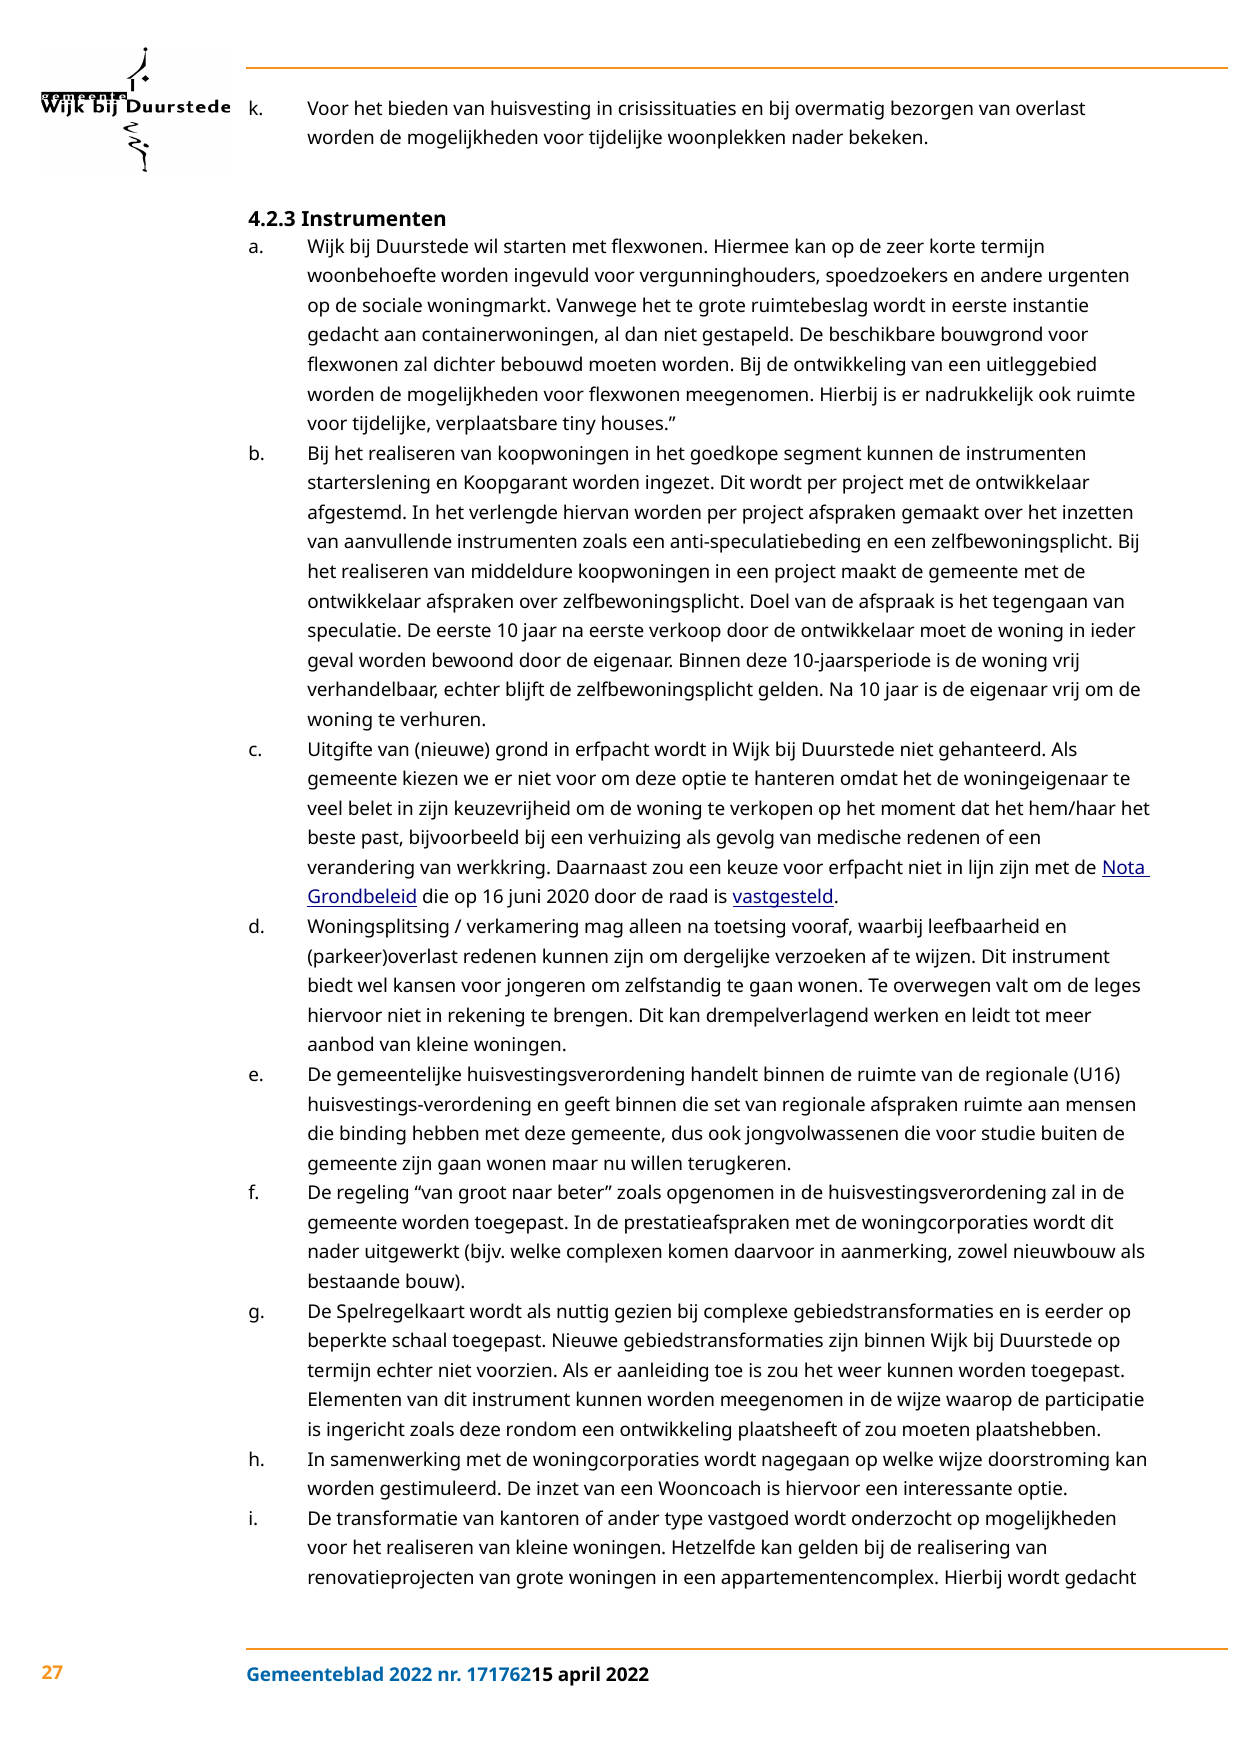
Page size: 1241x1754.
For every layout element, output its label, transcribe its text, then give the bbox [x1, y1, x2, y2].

list Woningsplitsing / verkamering mag alleen na toetsing vooraf, waarbij leefbaarheid en (parkeer)overlast redenen kunnen zijn om dergelijke verzoeken af te wijzen. Dit instrument biedt wel kansen voor jongeren om zelfstandig te gaan wonen. Te overwegen valt om de leges hiervoor niet in rekening te brengen. Dit kan drempelverlagend werken en leidt tot meer aanbod van kleine woningen. [248, 913, 1152, 1057]
list In samenwerking met de woningcorporaties wordt nagegaan op welke wijze doorstroming kan worden gestimuleerd. De inzet van een Wooncoach is hiervoor een interessante optie. [248, 1446, 1152, 1501]
list De Spelregelkaart wordt als nuttig gezien bij complexe gebiedstransformaties en is eerder op beperkte schaal toegepast. Nieuwe gebiedstransformaties zijn binnen Wijk bij Duurstede op termijn echter niet voorzien. Als er aanleiding toe is zou het weer kunnen worden toegepast. Elementen van dit instrument kunnen worden meegenomen in de wijze waarop de participatie is ingericht zoals deze rondom een ontwikkeling plaatsheeft of zou moeten plaatshebben. [248, 1298, 1152, 1442]
list Bij het realiseren van koopwoningen in het goedkope segment kunnen de instrumenten starterslening en Koopgarant worden ingezet. Dit wordt per project met de ontwikkelaar afgestemd. In het verlengde hiervan worden per project afspraken gemaakt over het inzetten van aanvullende instrumenten zoals een anti-speculatiebeding en een zelfbewoningsplicht. Bij het realiseren van middeldure koopwoningen in een project maakt de gemeente met de ontwikkelaar afspraken over zelfbewoningsplicht. Doel van de afspraak is het tegengaan van speculatie. De eerste 10 jaar na eerste verkoop door de ontwikkelaar moet de woning in ieder geval worden bewoond door de eigenaar. Binnen deze 10-jaarsperiode is de woning vrij verhandelbaar, echter blijft de zelfbewoningsplicht gelden. Na 10 jaar is de eigenaar vrij om de woning te verhuren. [248, 440, 1152, 732]
list Wijk bij Duurstede wil starten met flexwonen. Hiermee kan op de zeer korte termijn woonbehoefte worden ingevuld voor vergunninghouders, spoedzoekers en andere urgenten op de sociale woningmarkt. Vanwege het te grote ruimtebeslag wordt in eerste instantie gedacht aan containerwoningen, al dan niet gestapeld. De beschikbare bouwgrond voor flexwonen zal dichter bebouwd moeten worden. Bij de ontwikkeling van een uitleggebied worden de mogelijkheden voor flexwonen meegenomen. Hierbij is er nadrukkelijk ook ruimte voor tijdelijke, verplaatsbare tiny houses.” [248, 233, 1152, 436]
list De gemeentelijke huisvestingsverordening handelt binnen de ruimte van de regionale (U16) huisvestings-verordening en geeft binnen die set van regionale afspraken ruimte aan mensen die binding hebben met deze gemeente, dus ook jongvolwassenen die voor studie buiten de gemeente zijn gaan wonen maar nu willen terugkeren. [248, 1061, 1152, 1176]
text 4.2.3 Instrumenten [248, 204, 1152, 233]
picture [41, 47, 231, 172]
list De regeling “van groot naar beter” zoals opgenomen in de huisvestingsverordening zal in de gemeente worden toegepast. In de prestatieafspraken met de woningcorporaties wordt dit nader uitgewerkt (bijv. welke complexen komen daarvoor in aanmerking, zowel nieuwbouw als bestaande bouw). [248, 1179, 1152, 1294]
list De transformatie van kantoren of ander type vastgoed wordt onderzocht op mogelijkheden voor het realiseren van kleine woningen. Hetzelfde kan gelden bij de realisering van renovatieprojecten van grote woningen in een appartementencomplex. Hierbij wordt gedacht [248, 1505, 1152, 1590]
list Voor het bieden van huisvesting in crisissituaties en bij overmatig bezorgen van overlast worden de mogelijkheden voor tijdelijke woonplekken nader bekeken. [248, 95, 1152, 150]
list Uitgifte van (nieuwe) grond in erfpacht wordt in Wijk bij Duurstede niet gehanteerd. Als gemeente kiezen we er niet voor om deze optie te hanteren omdat het de woningeigenaar te veel belet in zijn keuzevrijheid om de woning te verkopen op het moment dat het hem/haar het beste past, bijvoorbeeld bij een verhuizing als gevolg van medische redenen of een verandering van werkkring. Daarnaast zou een keuze voor erfpacht niet in lijn zijn met de Nota Grondbeleid die op 16 juni 2020 door de raad is vastgesteld. [248, 736, 1152, 909]
